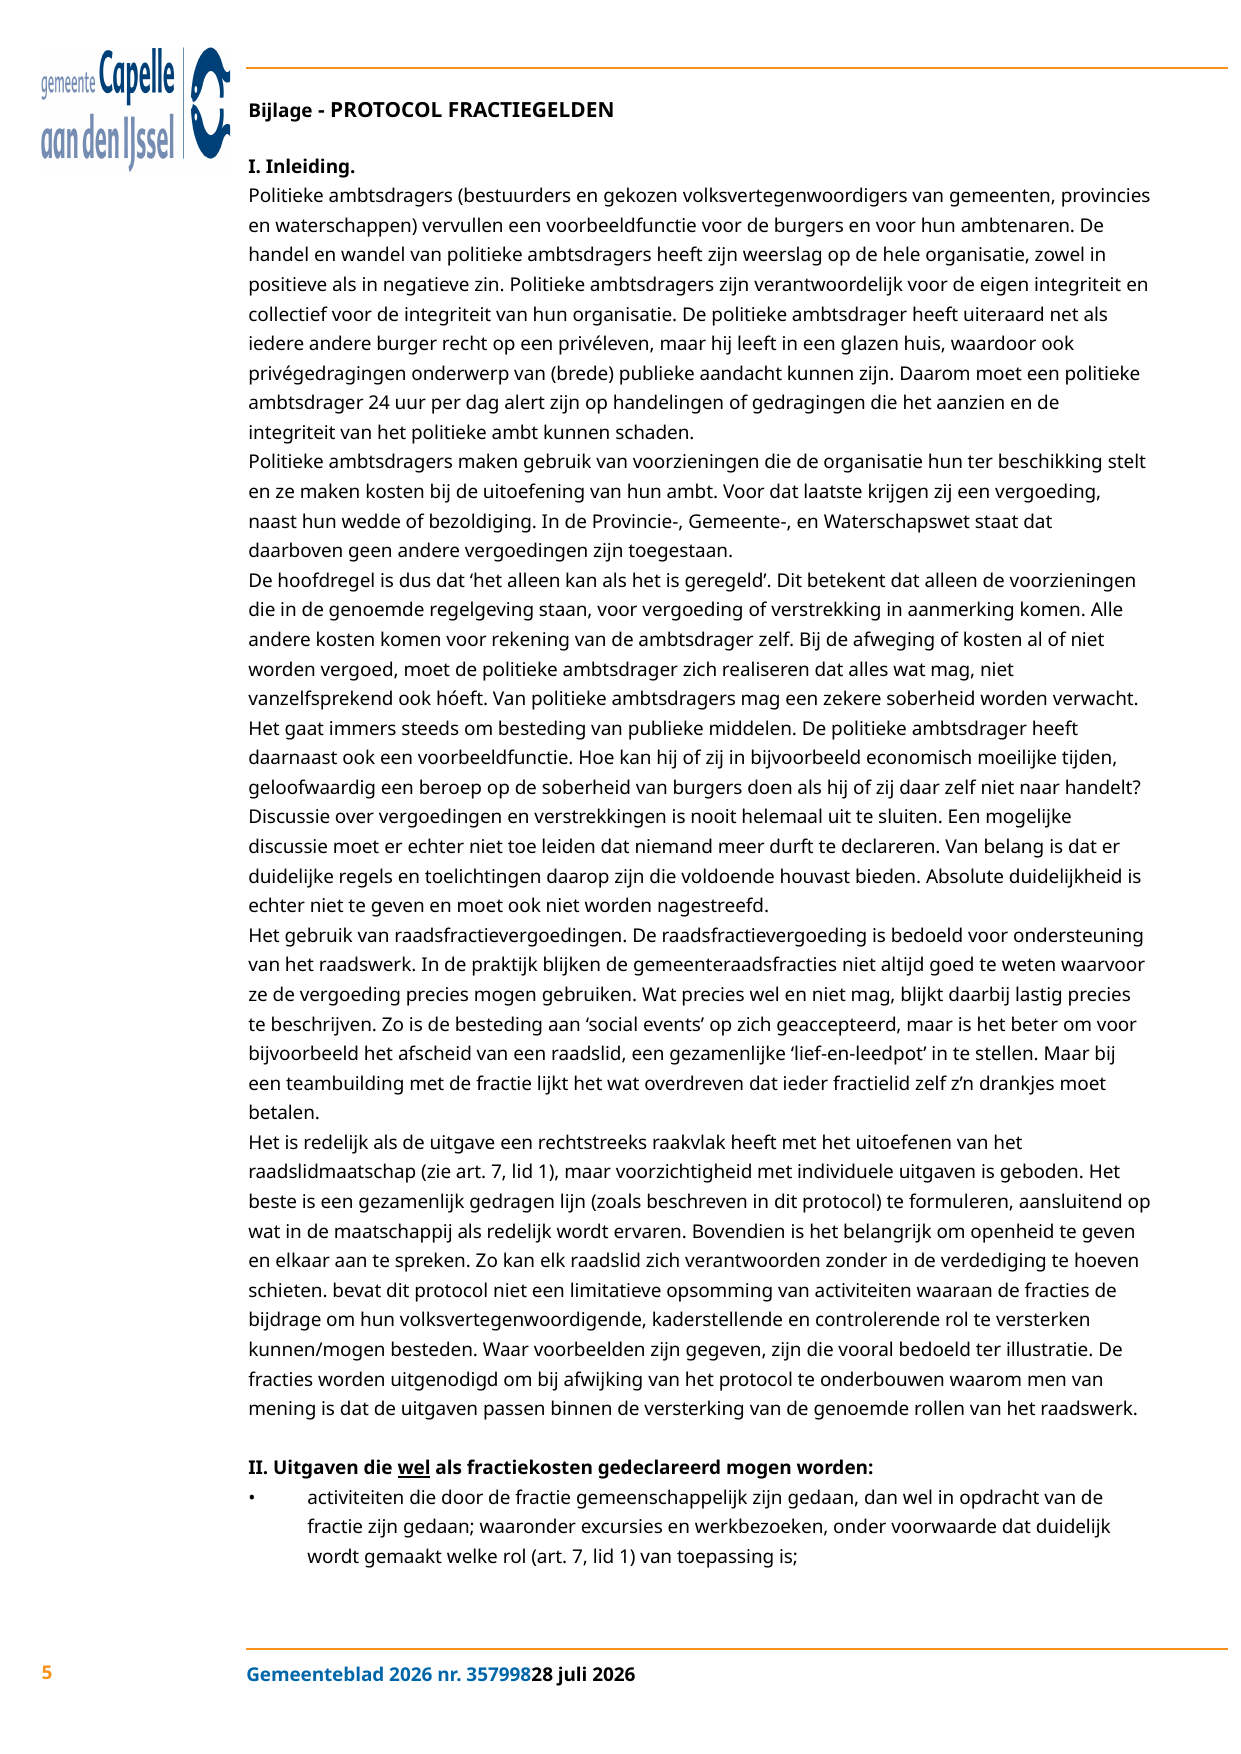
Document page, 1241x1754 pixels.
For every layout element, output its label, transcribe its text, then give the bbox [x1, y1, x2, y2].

text Het gebruik van raadsfractievergoedingen. De raadsfractievergoeding is bedoeld voor ondersteuning van het raadswerk. In de praktijk blijken de gemeenteraadsfracties niet altijd goed te weten waarvoor ze de vergoeding precies mogen gebruiken. Wat precies wel en niet mag, blijkt daarbij lastig precies te beschrijven. Zo is de besteding aan ‘social events’ op zich geaccepteerd, maar is het beter om voor bijvoorbeeld het afscheid van een raadslid, een gezamenlijke ‘lief-en-leedpot’ in te stellen. Maar bij een teambuilding met de fractie lijkt het wat overdreven dat ieder fractielid zelf z’n drankjes moet betalen. [248, 922, 1152, 1125]
text Het is redelijk als de uitgave een rechtstreeks raakvlak heeft met het uitoefenen van het raadslidmaatschap (zie art. 7, lid 1), maar voorzichtigheid met individuele uitgaven is geboden. Het beste is een gezamenlijk gedragen lijn (zoals beschreven in dit protocol) te formuleren, aansluitend op wat in de maatschappij als redelijk wordt ervaren. Bovendien is het belangrijk om openheid te geven en elkaar aan te spreken. Zo kan elk raadslid zich verantwoorden zonder in de verdediging te hoeven schieten. bevat dit protocol niet een limitatieve opsomming van activiteiten waaraan de fracties de bijdrage om hun volksvertegenwoordigende, kaderstellende en controlerende rol te versterken kunnen/mogen besteden. Waar voorbeelden zijn gegeven, zijn die vooral bedoeld ter illustratie. De fracties worden uitgenodigd om bij afwijking van het protocol te onderbouwen waarom men van mening is dat de uitgaven passen binnen de versterking van de genoemde rollen van het raadswerk. [248, 1129, 1152, 1421]
text De hoofdregel is dus dat ‘het alleen kan als het is geregeld’. Dit betekent dat alleen de voorzieningen die in de genoemde regelgeving staan, voor vergoeding of verstrekking in aanmerking komen. Alle andere kosten komen voor rekening van de ambtsdrager zelf. Bij de afweging of kosten al of niet worden vergoed, moet de politieke ambtsdrager zich realiseren dat alles wat mag, niet vanzelfsprekend ook hóeft. Van politieke ambtsdragers mag een zekere soberheid worden verwacht. Het gaat immers steeds om besteding van publieke middelen. De politieke ambtsdrager heeft daarnaast ook een voorbeeldfunctie. Hoe kan hij of zij in bijvoorbeeld economisch moeilijke tijden, geloofwaardig een beroep op de soberheid van burgers doen als hij of zij daar zelf niet naar handelt? [248, 567, 1152, 800]
picture [41, 47, 231, 172]
text Discussie over vergoedingen en verstrekkingen is nooit helemaal uit te sluiten. Een mogelijke discussie moet er echter niet toe leiden dat niemand meer durft te declareren. Van belang is dat er duidelijke regels en toelichtingen daarop zijn die voldoende houvast bieden. Absolute duidelijkheid is echter niet te geven en moet ook niet worden nagestreefd. [248, 804, 1152, 918]
list activiteiten die door de fractie gemeenschappelijk zijn gedaan, dan wel in opdracht van de fractie zijn gedaan; waaronder excursies en werkbezoeken, onder voorwaarde dat duidelijk wordt gemaakt welke rol (art. 7, lid 1) van toepassing is; [248, 1484, 1152, 1569]
text I. Inleiding. [248, 153, 1152, 179]
text Bijlage - PROTOCOL FRACTIEGELDEN [248, 95, 1152, 123]
text Politieke ambtsdragers (bestuurders en gekozen volksvertegenwoordigers van gemeenten, provincies en waterschappen) vervullen een voorbeeldfunctie voor de burgers en voor hun ambtenaren. De handel en wandel van politieke ambtsdragers heeft zijn weerslag op de hele organisatie, zowel in positieve als in negatieve zin. Politieke ambtsdragers zijn verantwoordelijk voor de eigen integriteit en collectief voor de integriteit van hun organisatie. De politieke ambtsdrager heeft uiteraard net als iedere andere burger recht op een privéleven, maar hij leeft in een glazen huis, waardoor ook privégedragingen onderwerp van (brede) publieke aandacht kunnen zijn. Daarom moet een politieke ambtsdrager 24 uur per dag alert zijn op handelingen of gedragingen die het aanzien en de integriteit van het politieke ambt kunnen schaden. [248, 182, 1152, 445]
text II. Uitgaven die wel als fractiekosten gedeclareerd mogen worden: [248, 1454, 1152, 1480]
text Politieke ambtsdragers maken gebruik van voorzieningen die de organisatie hun ter beschikking stelt en ze maken kosten bij de uitoefening van hun ambt. Voor dat laatste krijgen zij een vergoeding, naast hun wedde of bezoldiging. In de Provincie-, Gemeente-, en Waterschapswet staat dat daarboven geen andere vergoedingen zijn toegestaan. [248, 449, 1152, 563]
